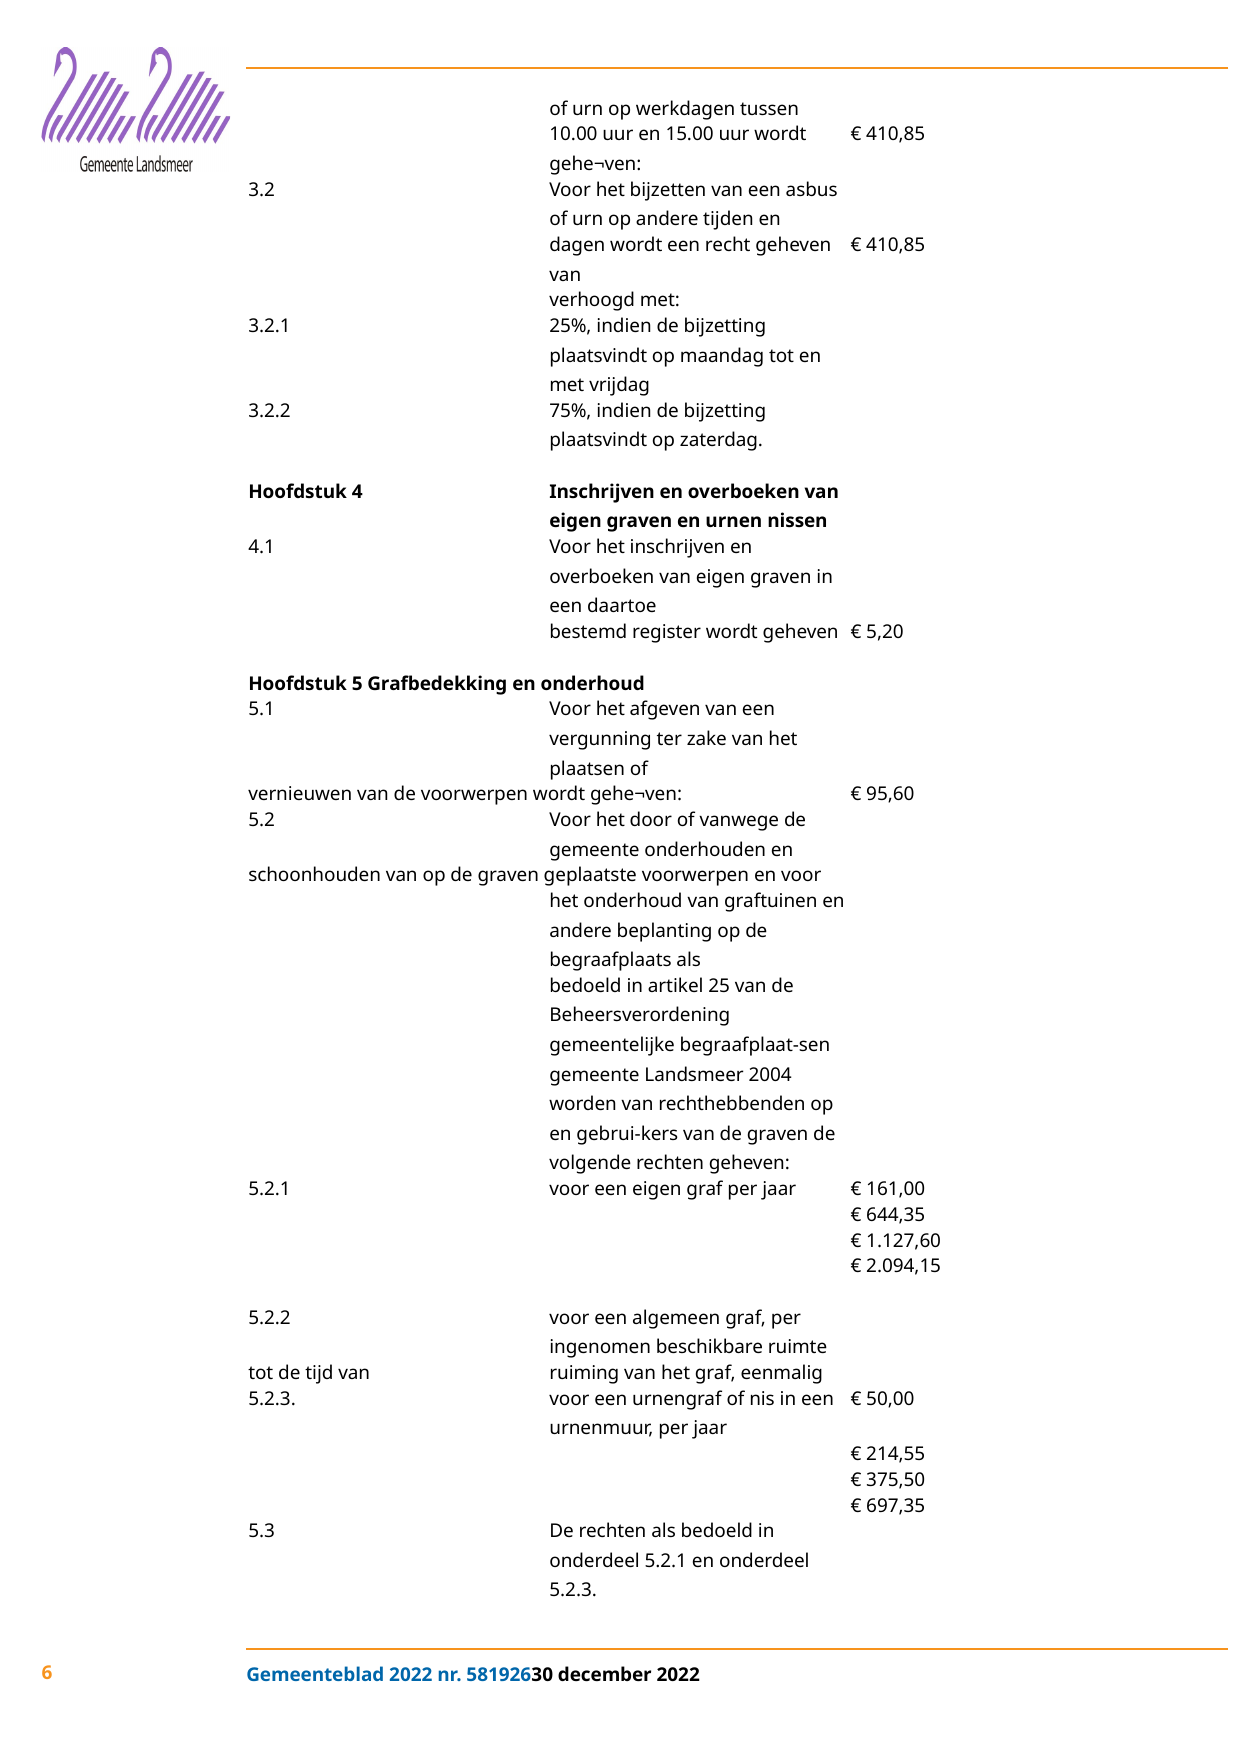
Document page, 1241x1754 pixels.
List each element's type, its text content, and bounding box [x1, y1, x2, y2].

table_cell [549, 1440, 850, 1466]
table_cell Voor het inschrijven en overboeken van eigen graven in een daartoe [549, 534, 850, 618]
table_cell schoonhouden van op de graven geplaatste voorwerpen en voor [248, 861, 850, 887]
table_cell Voor het door of vanwege de gemeente onderhouden en [549, 806, 850, 861]
table_cell Inschrijven en overboeken van eigen graven en urnen nissen [549, 478, 850, 533]
table_cell [248, 1227, 549, 1252]
table_cell [248, 1278, 549, 1304]
table_cell De rechten als bedoeld in onderdeel 5.2.1 en onderdeel 5.2.3. [549, 1518, 850, 1602]
table_cell € 95,60 [850, 780, 1152, 806]
table_cell [248, 1466, 549, 1492]
table_cell [248, 1440, 549, 1466]
table_cell [850, 1304, 1152, 1359]
table_cell 5.2.3. [248, 1385, 549, 1440]
table_cell bestemd register wordt geheven [549, 618, 850, 644]
table_cell [549, 1492, 850, 1517]
table_cell Hoofdstuk 4 [248, 478, 549, 533]
table_cell [248, 1201, 549, 1227]
table_cell € 2.094,15 [850, 1253, 1152, 1278]
table_cell voor een eigen graf per jaar [549, 1175, 850, 1201]
table_cell [248, 972, 549, 1175]
table_cell [549, 644, 850, 670]
table_cell € 697,35 [850, 1492, 1152, 1517]
table_cell € 410,85 [850, 231, 1152, 286]
table_cell 3.2.1 [248, 312, 549, 397]
table_cell [549, 1253, 850, 1278]
table_cell [549, 1278, 850, 1304]
table_cell € 5,20 [850, 618, 1152, 644]
table_cell [850, 453, 1152, 478]
table_cell [248, 1253, 549, 1278]
table_cell [850, 397, 1152, 452]
table_cell [549, 1466, 850, 1492]
table_cell [248, 887, 549, 972]
table_cell [850, 176, 1152, 231]
table_cell voor een urnengraf of nis in een urnenmuur, per jaar [549, 1385, 850, 1440]
table_cell 10.00 uur en 15.00 uur wordt gehe¬ven: [549, 121, 850, 176]
table_cell [248, 286, 549, 312]
table_cell [850, 861, 1152, 887]
table_cell [850, 696, 1152, 780]
table_cell [248, 231, 549, 286]
table_cell € 375,50 [850, 1466, 1152, 1492]
table_cell het onderhoud van graftuinen en andere beplanting op de begraafplaats als [549, 887, 850, 972]
table_cell 5.2.1 [248, 1175, 549, 1201]
table_cell 5.2 [248, 806, 549, 861]
table_cell [248, 453, 549, 478]
table_cell [850, 972, 1152, 1175]
table_cell [549, 453, 850, 478]
table_cell 3.2.2 [248, 397, 549, 452]
table_cell [850, 1278, 1152, 1304]
table_cell verhoogd met: [549, 286, 850, 312]
table_cell € 161,00 [850, 1175, 1152, 1201]
table_cell 5.1 [248, 696, 549, 780]
table_cell [850, 478, 1152, 533]
table_cell € 50,00 [850, 1385, 1152, 1440]
table_cell [248, 618, 549, 644]
table_cell [549, 1201, 850, 1227]
table_cell tot de tijd van [248, 1359, 549, 1385]
table_cell voor een algemeen graf, per ingenomen beschikbare ruimte [549, 1304, 850, 1359]
table_cell Voor het afgeven van een vergunning ter zake van het plaatsen of [549, 696, 850, 780]
table_cell [248, 121, 549, 176]
table_cell [850, 312, 1152, 397]
table_cell of urn op werkdagen tussen [549, 95, 850, 121]
picture [41, 47, 231, 172]
table_cell [850, 1518, 1152, 1602]
table_cell [850, 534, 1152, 618]
table_cell ruiming van het graf, eenmalig [549, 1359, 850, 1385]
table_cell € 410,85 [850, 121, 1152, 176]
table_cell Voor het bijzetten van een asbus of urn op andere tijden en [549, 176, 850, 231]
table_cell [248, 1492, 549, 1517]
table_cell [248, 95, 549, 121]
table_cell [850, 670, 1152, 696]
table_cell [850, 286, 1152, 312]
table_cell € 1.127,60 [850, 1227, 1152, 1252]
table_cell [850, 806, 1152, 861]
table_cell € 644,35 [850, 1201, 1152, 1227]
table_cell Hoofdstuk 5 Grafbedekking en onderhoud [248, 670, 850, 696]
table_cell 4.1 [248, 534, 549, 618]
table_cell [850, 644, 1152, 670]
table_cell [850, 95, 1152, 121]
table_cell [248, 644, 549, 670]
table_cell 5.2.2 [248, 1304, 549, 1359]
table_cell 5.3 [248, 1518, 549, 1602]
table_cell [549, 1227, 850, 1252]
table_cell 25%, indien de bijzetting plaatsvindt op maandag tot en met vrijdag [549, 312, 850, 397]
table_cell dagen wordt een recht geheven van [549, 231, 850, 286]
table_cell [850, 1359, 1152, 1385]
table_cell € 214,55 [850, 1440, 1152, 1466]
table_cell bedoeld in artikel 25 van de Beheersverordening gemeentelijke begraafplaat-sen gemeente Landsmeer 2004 worden van rechthebbenden op en gebrui-kers van de graven de volgende rechten geheven: [549, 972, 850, 1175]
table_cell vernieuwen van de voorwerpen wordt gehe¬ven: [248, 780, 850, 806]
table_cell 75%, indien de bijzetting plaatsvindt op zaterdag. [549, 397, 850, 452]
table_cell [850, 887, 1152, 972]
table_cell 3.2 [248, 176, 549, 231]
